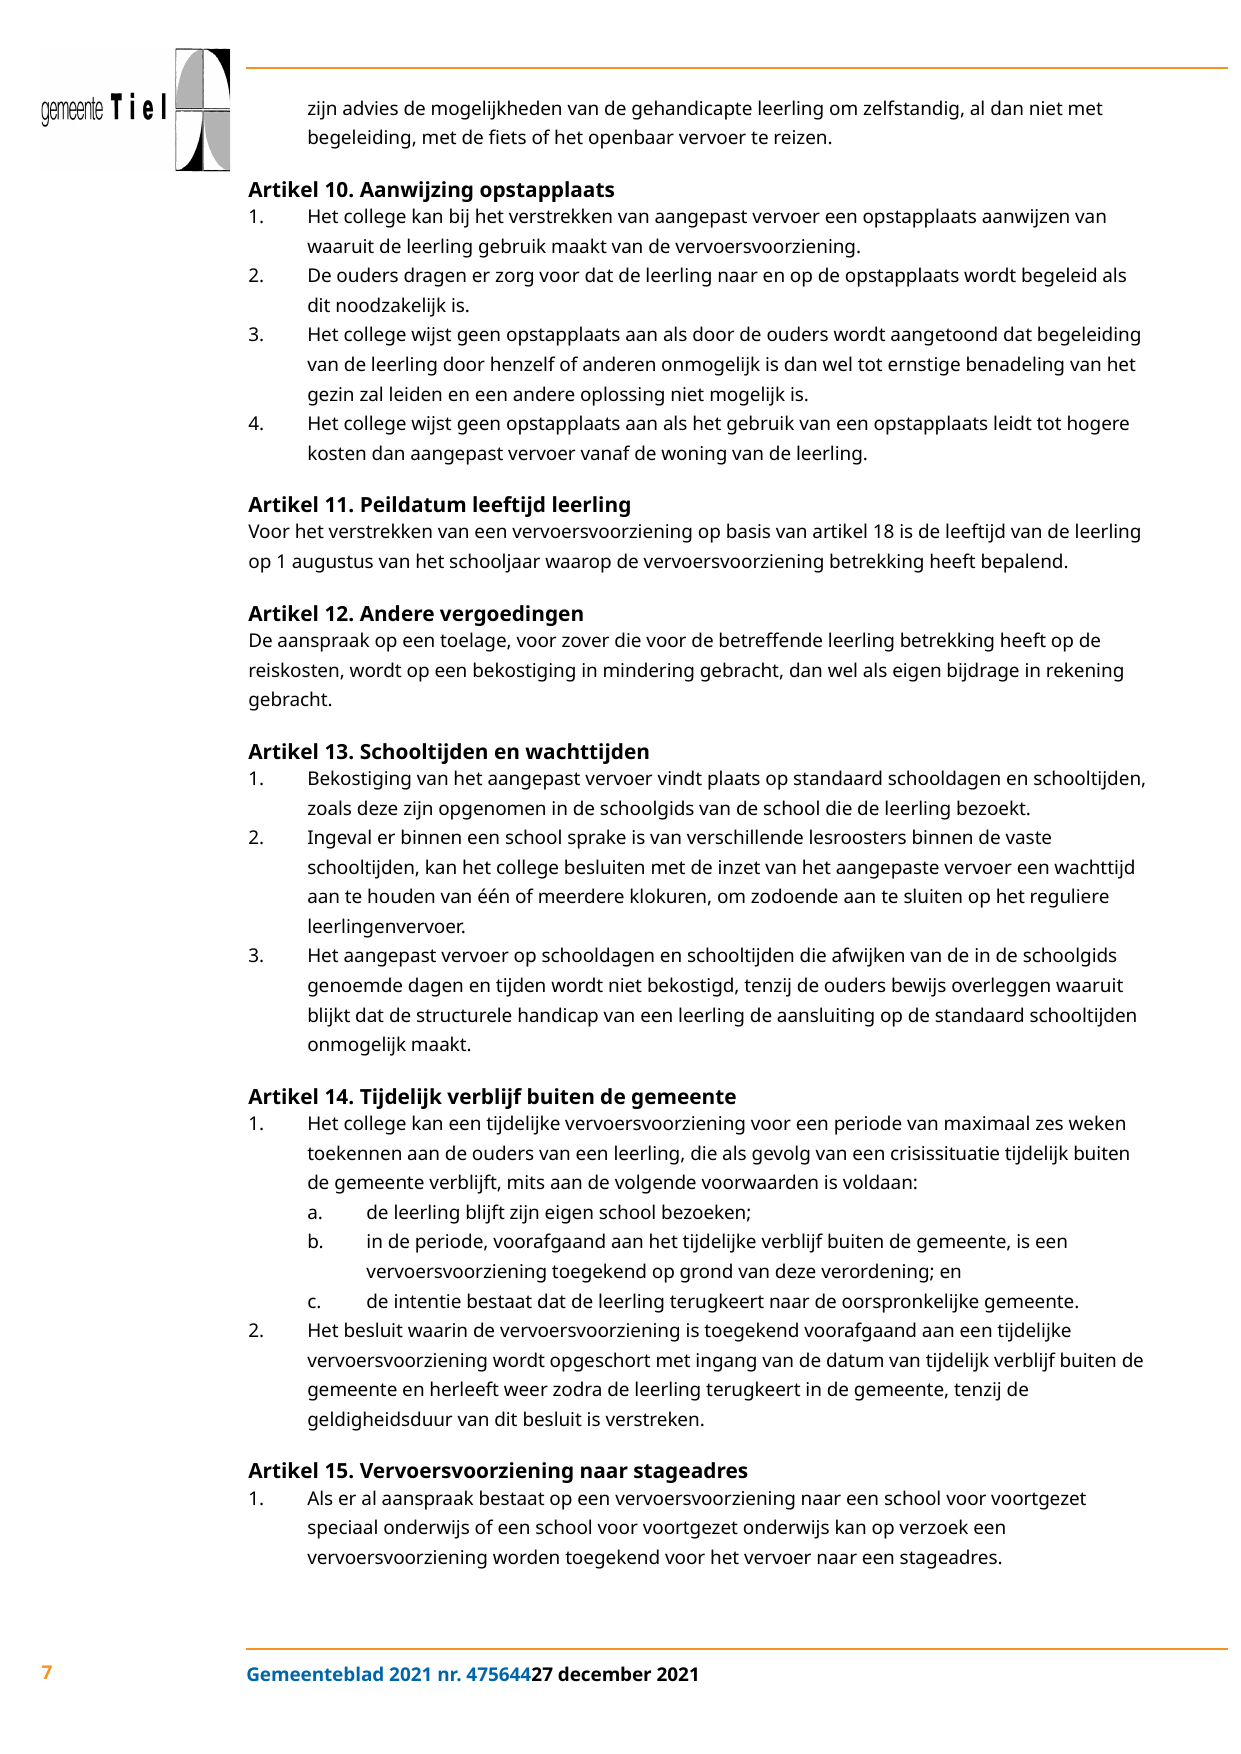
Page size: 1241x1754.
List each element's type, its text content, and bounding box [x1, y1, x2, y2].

list Het college kan een tijdelijke vervoersvoorziening voor een periode van maximaal zes weken toekennen aan de ouders van een leerling, die als gevolg van een crisissituatie tijdelijk buiten de gemeente verblijft, mits aan de volgende voorwaarden is voldaan: [248, 1110, 1152, 1195]
list Ingeval er binnen een school sprake is van verschillende lesroosters binnen de vaste schooltijden, kan het college besluiten met de inzet van het aangepaste vervoer een wachttijd aan te houden van één of meerdere klokuren, om zodoende aan te sluiten op het reguliere leerlingenvervoer. [248, 824, 1152, 939]
text De aanspraak op een toelage, voor zover die voor de betreffende leerling betrekking heeft op de reiskosten, wordt op een bekostiging in mindering gebracht, dan wel als eigen bijdrage in rekening gebracht. [248, 627, 1152, 712]
list Als er al aanspraak bestaat op een vervoersvoorziening naar een school voor voortgezet speciaal onderwijs of een school voor voortgezet onderwijs kan op verzoek een vervoersvoorziening worden toegekend voor het vervoer naar een stageadres. [248, 1485, 1152, 1570]
list Het besluit waarin de vervoersvoorziening is toegekend voorafgaand aan een tijdelijke vervoersvoorziening wordt opgeschort met ingang van de datum van tijdelijk verblijf buiten de gemeente en herleeft weer zodra de leerling terugkeert in de gemeente, tenzij de geldigheidsduur van dit besluit is verstreken. [248, 1317, 1152, 1432]
list De ouders dragen er zorg voor dat de leerling naar en op de opstapplaats wordt begeleid als dit noodzakelijk is. [248, 262, 1152, 318]
list de intentie bestaat dat de leerling terugkeert naar de oorspronkelijke gemeente. [307, 1288, 1152, 1313]
list in de periode, voorafgaand aan het tijdelijke verblijf buiten de gemeente, is een vervoersvoorziening toegekend op grond van deze verordening; en [307, 1229, 1152, 1284]
list de leerling blijft zijn eigen school bezoeken; [307, 1199, 1152, 1225]
list Het aangepast vervoer op schooldagen en schooltijden die afwijken van de in de schoolgids genoemde dagen en tijden wordt niet bekostigd, tenzij de ouders bewijs overleggen waaruit blijkt dat de structurele handicap van een leerling de aansluiting op de standaard schooltijden onmogelijk maakt. [248, 943, 1152, 1057]
list Het college kan bij het verstrekken van aangepast vervoer een opstapplaats aanwijzen van waaruit de leerling gebruik maakt van de vervoersvoorziening. [248, 203, 1152, 258]
list zijn advies de mogelijkheden van de gehandicapte leerling om zelfstandig, al dan niet met begeleiding, met de fiets of het openbaar vervoer te reizen. [248, 95, 1152, 150]
text Artikel 15. Vervoersvoorziening naar stageadres [248, 1457, 1152, 1485]
text Artikel 13. Schooltijden en wachttijden [248, 737, 1152, 765]
text Artikel 12. Andere vergoedingen [248, 599, 1152, 627]
list Het college wijst geen opstapplaats aan als het gebruik van een opstapplaats leidt tot hogere kosten dan aangepast vervoer vanaf de woning van de leerling. [248, 410, 1152, 466]
text Artikel 11. Peildatum leeftijd leerling [248, 490, 1152, 519]
text Artikel 10. Aanwijzing opstapplaats [248, 175, 1152, 203]
text Artikel 14. Tijdelijk verblijf buiten de gemeente [248, 1082, 1152, 1110]
list Het college wijst geen opstapplaats aan als door de ouders wordt aangetoond dat begeleiding van de leerling door henzelf of anderen onmogelijk is dan wel tot ernstige benadeling van het gezin zal leiden en een andere oplossing niet mogelijk is. [248, 322, 1152, 406]
list Bekostiging van het aangepast vervoer vindt plaats op standaard schooldagen en schooltijden, zoals deze zijn opgenomen in de schoolgids van de school die de leerling bezoekt. [248, 765, 1152, 821]
text Voor het verstrekken van een vervoersvoorziening op basis van artikel 18 is de leeftijd van de leerling op 1 augustus van het schooljaar waarop de vervoersvoorziening betrekking heeft bepalend. [248, 519, 1152, 574]
picture [41, 47, 231, 172]
